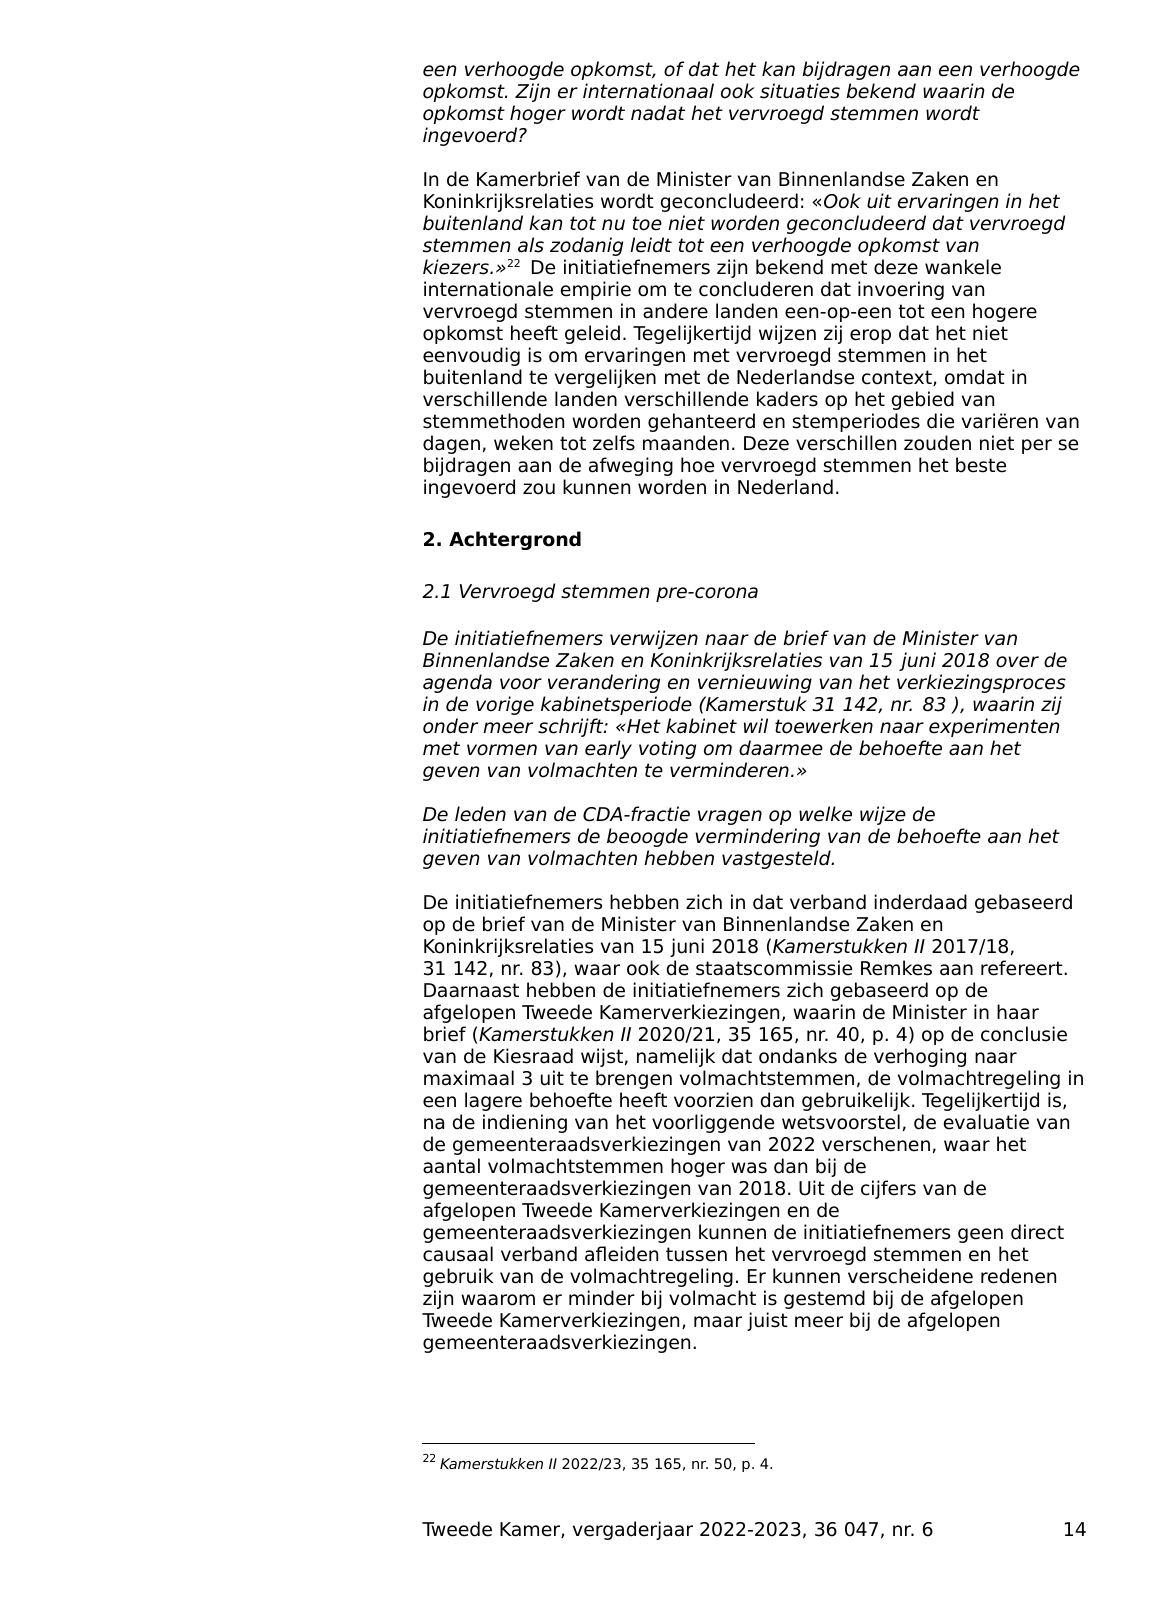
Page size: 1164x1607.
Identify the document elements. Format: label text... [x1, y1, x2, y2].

subtitle 2.1 Vervroegd stemmen pre-corona [422, 581, 1087, 603]
text De initiatiefnemers verwijzen naar de brief van de Minister van Binnenlandse Zaken en Koninkrijksrelaties van 15 juni 2018 over de agenda voor verandering en vernieuwing van het verkiezingsproces in de vorige kabinetsperiode (Kamerstuk 31 142, nr. 83 ), waarin zij onder meer schrijft: «Het kabinet wil toewerken naar experimenten met vormen van early voting om daarmee de behoefte aan het geven van volmachten te verminderen.» [422, 628, 1087, 782]
text In de Kamerbrief van de Minister van Binnenlandse Zaken en Koninkrijksrelaties wordt geconcludeerd: «Ook uit ervaringen in het buitenland kan tot nu toe niet worden geconcludeerd dat vervroegd stemmen als zodanig leidt tot een verhoogde opkomst van kiezers.» De initiatiefnemers zijn bekend met deze wankele internationale empirie om te concluderen dat invoering van vervroegd stemmen in andere landen een-op-een tot een hogere opkomst heeft geleid. Tegelijkertijd wijzen zij erop dat het niet eenvoudig is om ervaringen met vervroegd stemmen in het buitenland te vergelijken met de Nederlandse context, omdat in verschillende landen verschillende kaders op het gebied van stemmethoden worden gehanteerd en stemperiodes die variëren van dagen, weken tot zelfs maanden. Deze verschillen zouden niet per se bijdragen aan de afweging hoe vervroegd stemmen het beste ingevoerd zou kunnen worden in Nederland. [422, 169, 1087, 499]
text een verhoogde opkomst, of dat het kan bijdragen aan een verhoogde opkomst. Zijn er internationaal ook situaties bekend waarin de opkomst hoger wordt nadat het vervroegd stemmen wordt ingevoerd? [422, 59, 1087, 147]
text De initiatiefnemers hebben zich in dat verband inderdaad gebaseerd op de brief van de Minister van Binnenlandse Zaken en Koninkrijksrelaties van 15 juni 2018 (Kamerstukken II 2017/18, 31 142, nr. 83), waar ook de staatscommissie Remkes aan refereert. Daarnaast hebben de initiatiefnemers zich gebaseerd op de afgelopen Tweede Kamerverkiezingen, waarin de Minister in haar brief (Kamerstukken II 2020/21, 35 165, nr. 40, p. 4) op de conclusie van de Kiesraad wijst, namelijk dat ondanks de verhoging naar maximaal 3 uit te brengen volmachtstemmen, de volmachtregeling in een lagere behoefte heeft voorzien dan gebruikelijk. Tegelijkertijd is, na de indiening van het voorliggende wetsvoorstel, de evaluatie van de gemeenteraadsverkiezingen van 2022 verschenen, waar het aantal volmachtstemmen hoger was dan bij de gemeenteraadsverkiezingen van 2018. Uit de cijfers van de afgelopen Tweede Kamerverkiezingen en de gemeenteraadsverkiezingen kunnen de initiatiefnemers geen direct causaal verband afleiden tussen het vervroegd stemmen en het gebruik van de volmachtregeling. Er kunnen verscheidene redenen zijn waarom er minder bij volmacht is gestemd bij de afgelopen Tweede Kamerverkiezingen, maar juist meer bij de afgelopen gemeenteraadsverkiezingen. [422, 892, 1087, 1353]
text Kamerstukken II 2022/23, 35 165, nr. 50, p. 4. [422, 1452, 1087, 1474]
subtitle 2. Achtergrond [422, 529, 1087, 551]
text De leden van de CDA-fractie vragen op welke wijze de initiatiefnemers de beoogde vermindering van de behoefte aan het geven van volmachten hebben vastgesteld. [422, 804, 1087, 870]
